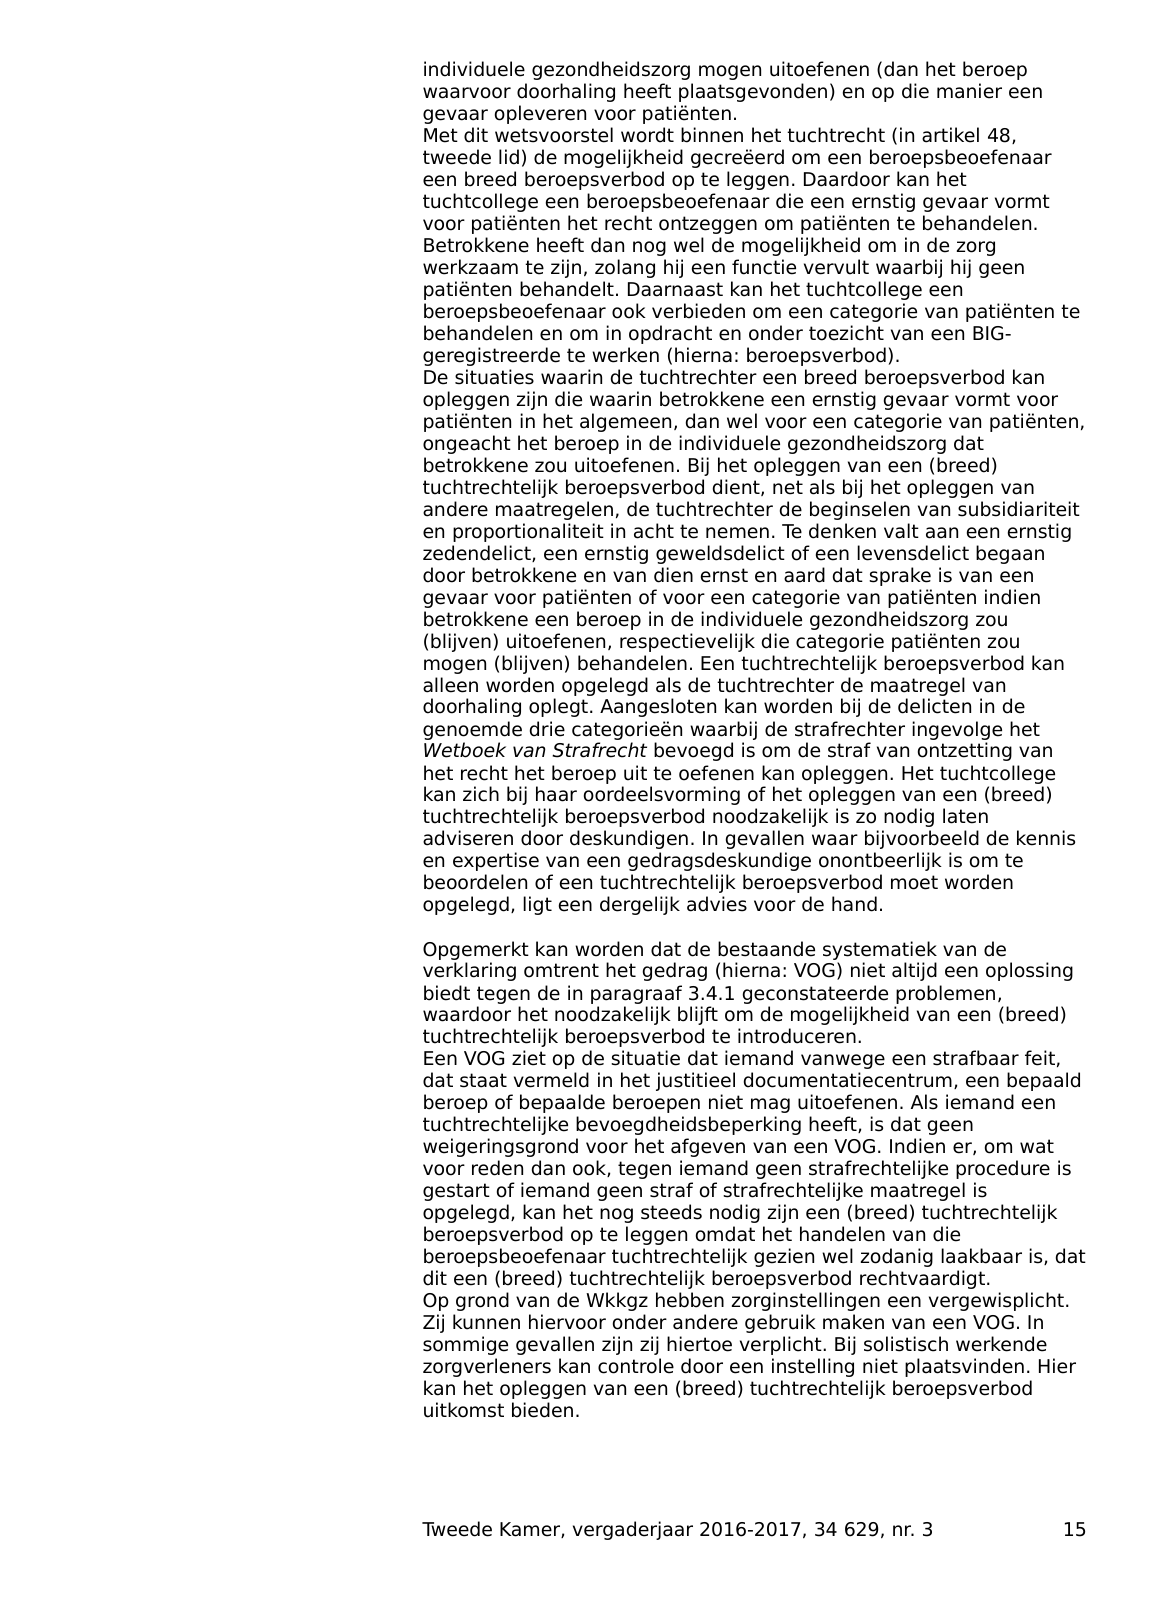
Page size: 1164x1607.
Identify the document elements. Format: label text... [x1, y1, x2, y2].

text Opgemerkt kan worden dat de bestaande systematiek van de verklaring omtrent het gedrag (hierna: VOG) niet altijd een oplossing biedt tegen de in paragraaf 3.4.1 geconstateerde problemen, waardoor het noodzakelijk blijft om de mogelijkheid van een (breed) tuchtrechtelijk beroepsverbod te introduceren. [422, 938, 1087, 1048]
text individuele gezondheidszorg mogen uitoefenen (dan het beroep waarvoor doorhaling heeft plaatsgevonden) en op die manier een gevaar opleveren voor patiënten. [422, 59, 1087, 125]
text De situaties waarin de tuchtrechter een breed beroepsverbod kan opleggen zijn die waarin betrokkene een ernstig gevaar vormt voor patiënten in het algemeen, dan wel voor een categorie van patiënten, ongeacht het beroep in de individuele gezondheidszorg dat betrokkene zou uitoefenen. Bij het opleggen van een (breed) tuchtrechtelijk beroepsverbod dient, net als bij het opleggen van andere maatregelen, de tuchtrechter de beginselen van subsidiariteit en proportionaliteit in acht te nemen. Te denken valt aan een ernstig zedendelict, een ernstig geweldsdelict of een levensdelict begaan door betrokkene en van dien ernst en aard dat sprake is van een gevaar voor patiënten of voor een categorie van patiënten indien betrokkene een beroep in de individuele gezondheidszorg zou (blijven) uitoefenen, respectievelijk die categorie patiënten zou mogen (blijven) behandelen. Een tuchtrechtelijk beroepsverbod kan alleen worden opgelegd als de tuchtrechter de maatregel van doorhaling oplegt. Aangesloten kan worden bij de delicten in de genoemde drie categorieën waarbij de strafrechter ingevolge het Wetboek van Strafrecht bevoegd is om de straf van ontzetting van het recht het beroep uit te oefenen kan opleggen. Het tuchtcollege kan zich bij haar oordeelsvorming of het opleggen van een (breed) tuchtrechtelijk beroepsverbod noodzakelijk is zo nodig laten adviseren door deskundigen. In gevallen waar bijvoorbeeld de kennis en expertise van een gedragsdeskundige onontbeerlijk is om te beoordelen of een tuchtrechtelijk beroepsverbod moet worden opgelegd, ligt een dergelijk advies voor de hand. [422, 367, 1087, 916]
text Met dit wetsvoorstel wordt binnen het tuchtrecht (in artikel 48, tweede lid) de mogelijkheid gecreëerd om een beroepsbeoefenaar een breed beroepsverbod op te leggen. Daardoor kan het tuchtcollege een beroepsbeoefenaar die een ernstig gevaar vormt voor patiënten het recht ontzeggen om patiënten te behandelen. Betrokkene heeft dan nog wel de mogelijkheid om in de zorg werkzaam te zijn, zolang hij een functie vervult waarbij hij geen patiënten behandelt. Daarnaast kan het tuchtcollege een beroepsbeoefenaar ook verbieden om een categorie van patiënten te behandelen en om in opdracht en onder toezicht van een BIG-geregistreerde te werken (hierna: beroepsverbod). [422, 125, 1087, 367]
text Op grond van de Wkkgz hebben zorginstellingen een vergewisplicht. Zij kunnen hiervoor onder andere gebruik maken van een VOG. In sommige gevallen zijn zij hiertoe verplicht. Bij solistisch werkende zorgverleners kan controle door een instelling niet plaatsvinden. Hier kan het opleggen van een (breed) tuchtrechtelijk beroepsverbod uitkomst bieden. [422, 1290, 1087, 1422]
text Een VOG ziet op de situatie dat iemand vanwege een strafbaar feit, dat staat vermeld in het justitieel documentatiecentrum, een bepaald beroep of bepaalde beroepen niet mag uitoefenen. Als iemand een tuchtrechtelijke bevoegdheidsbeperking heeft, is dat geen weigeringsgrond voor het afgeven van een VOG. Indien er, om wat voor reden dan ook, tegen iemand geen strafrechtelijke procedure is gestart of iemand geen straf of strafrechtelijke maatregel is opgelegd, kan het nog steeds nodig zijn een (breed) tuchtrechtelijk beroepsverbod op te leggen omdat het handelen van die beroepsbeoefenaar tuchtrechtelijk gezien wel zodanig laakbaar is, dat dit een (breed) tuchtrechtelijk beroepsverbod rechtvaardigt. [422, 1048, 1087, 1290]
